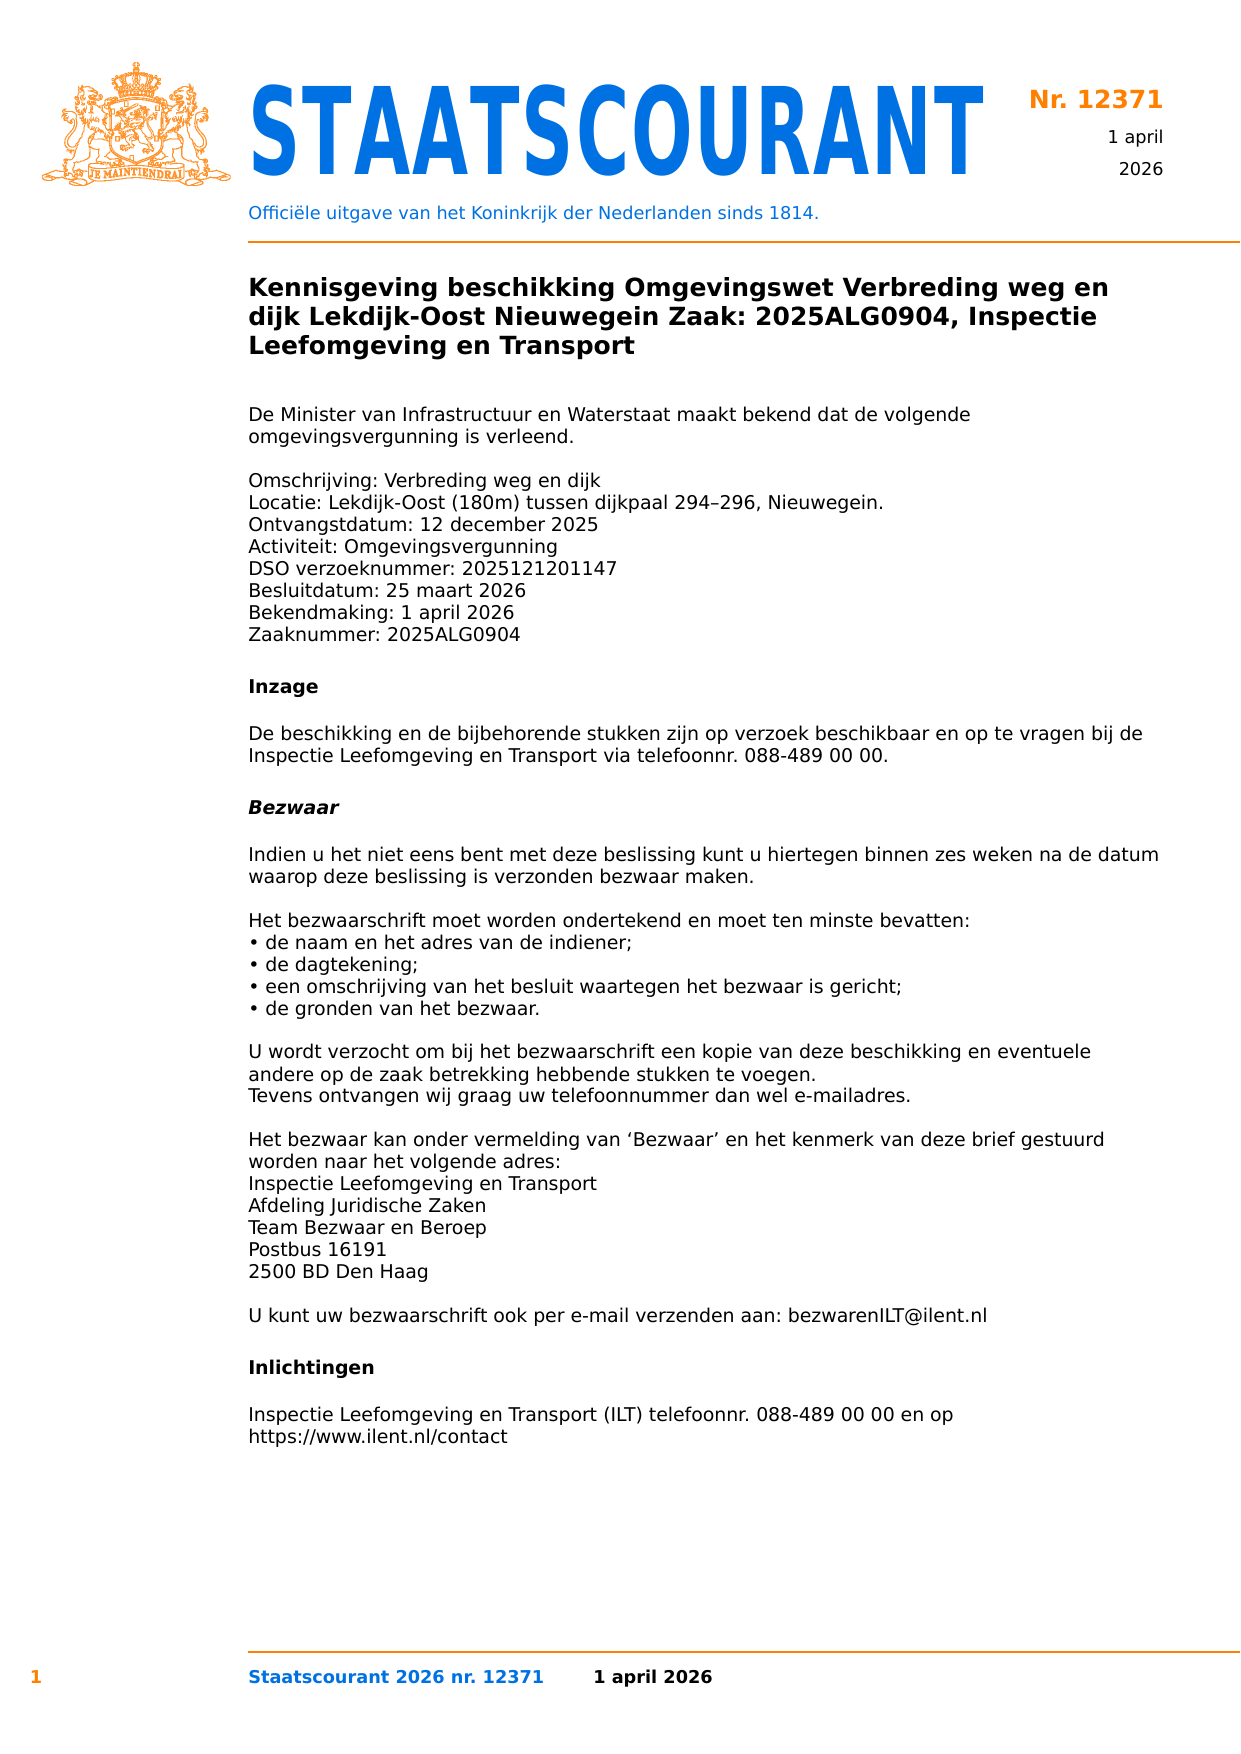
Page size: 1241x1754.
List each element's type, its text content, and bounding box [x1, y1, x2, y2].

table_cell 1 april [998, 121, 1240, 153]
text De beschikking en de bijbehorende stukken zijn op verzoek beschikbaar en op te vragen bij de Inspectie Leefomgeving en Transport via telefoonnr. 088-489 00 00. [248, 723, 1163, 767]
text • een omschrijving van het besluit waartegen het bezwaar is gericht; [248, 976, 1163, 998]
text 2500 BD Den Haag [248, 1261, 1163, 1283]
text • de naam en het adres van de indiener; [248, 932, 1163, 954]
table_header [25, 62, 248, 241]
text DSO verzoeknummer: 2025121201147 [248, 558, 1163, 580]
text • de gronden van het bezwaar. [248, 998, 1163, 1019]
text Team Bezwaar en Beroep [248, 1217, 1163, 1239]
text Inspectie Leefomgeving en Transport (ILT) telefoonnr. 088-489 00 00 en op https://www.ilent.nl/contact [248, 1404, 1163, 1448]
text Besluitdatum: 25 maart 2026 [248, 580, 1163, 602]
subtitle Inzage [248, 676, 1163, 698]
text U kunt uw bezwaarschrift ook per e-mail verzenden aan: bezwarenILT@ilent.nl [248, 1305, 1163, 1327]
text Afdeling Juridische Zaken [248, 1195, 1163, 1217]
text Activiteit: Omgevingsvergunning [248, 536, 1163, 558]
text Het bezwaar kan onder vermelding van ‘Bezwaar’ en het kenmerk van deze brief gestuurd worden naar het volgende adres: [248, 1129, 1163, 1173]
text Het bezwaarschrift moet worden ondertekend en moet ten minste bevatten: [248, 910, 1163, 932]
text Ontvangstdatum: 12 december 2025 [248, 514, 1163, 536]
subtitle Inlichtingen [248, 1357, 1163, 1379]
text Tevens ontvangen wij graag uw telefoonnummer dan wel e-mailadres. [248, 1085, 1163, 1107]
subtitle Bezwaar [248, 797, 1163, 819]
text Bekendmaking: 1 april 2026 [248, 602, 1163, 624]
table_cell 2026 [998, 153, 1240, 203]
text De Minister van Infrastructuur en Waterstaat maakt bekend dat de volgende omgevingsvergunning is verleend. [248, 404, 1163, 448]
text Indien u het niet eens bent met deze beslissing kunt u hiertegen binnen zes weken na de datum waarop deze beslissing is verzonden bezwaar maken. [248, 844, 1163, 888]
text Locatie: Lekdijk-Oost (180m) tussen dijkpaal 294–296, Nieuwegein. [248, 492, 1163, 514]
text • de dagtekening; [248, 954, 1163, 976]
table_header Nr. 12371 [998, 62, 1240, 121]
text Inspectie Leefomgeving en Transport [248, 1173, 1163, 1195]
text U wordt verzocht om bij het bezwaarschrift een kopie van deze beschikking en eventuele andere op de zaak betrekking hebbende stukken te voegen. [248, 1041, 1163, 1085]
text Postbus 16191 [248, 1239, 1163, 1261]
text Zaaknummer: 2025ALG0904 [248, 624, 1163, 646]
text Omschrijving: Verbreding weg en dijk [248, 470, 1163, 492]
table_header STAATSCOURANT [248, 62, 998, 203]
table_cell Officiële uitgave van het Koninkrijk der Nederlanden sinds 1814. [248, 203, 1240, 241]
subtitle Kennisgeving beschikking Omgevingswet Verbreding weg en dijk Lekdijk-Oost Nieuwegein Zaak: 2025ALG0904, Inspectie Leefomgeving en Transport [248, 273, 1163, 361]
picture [41, 62, 231, 186]
